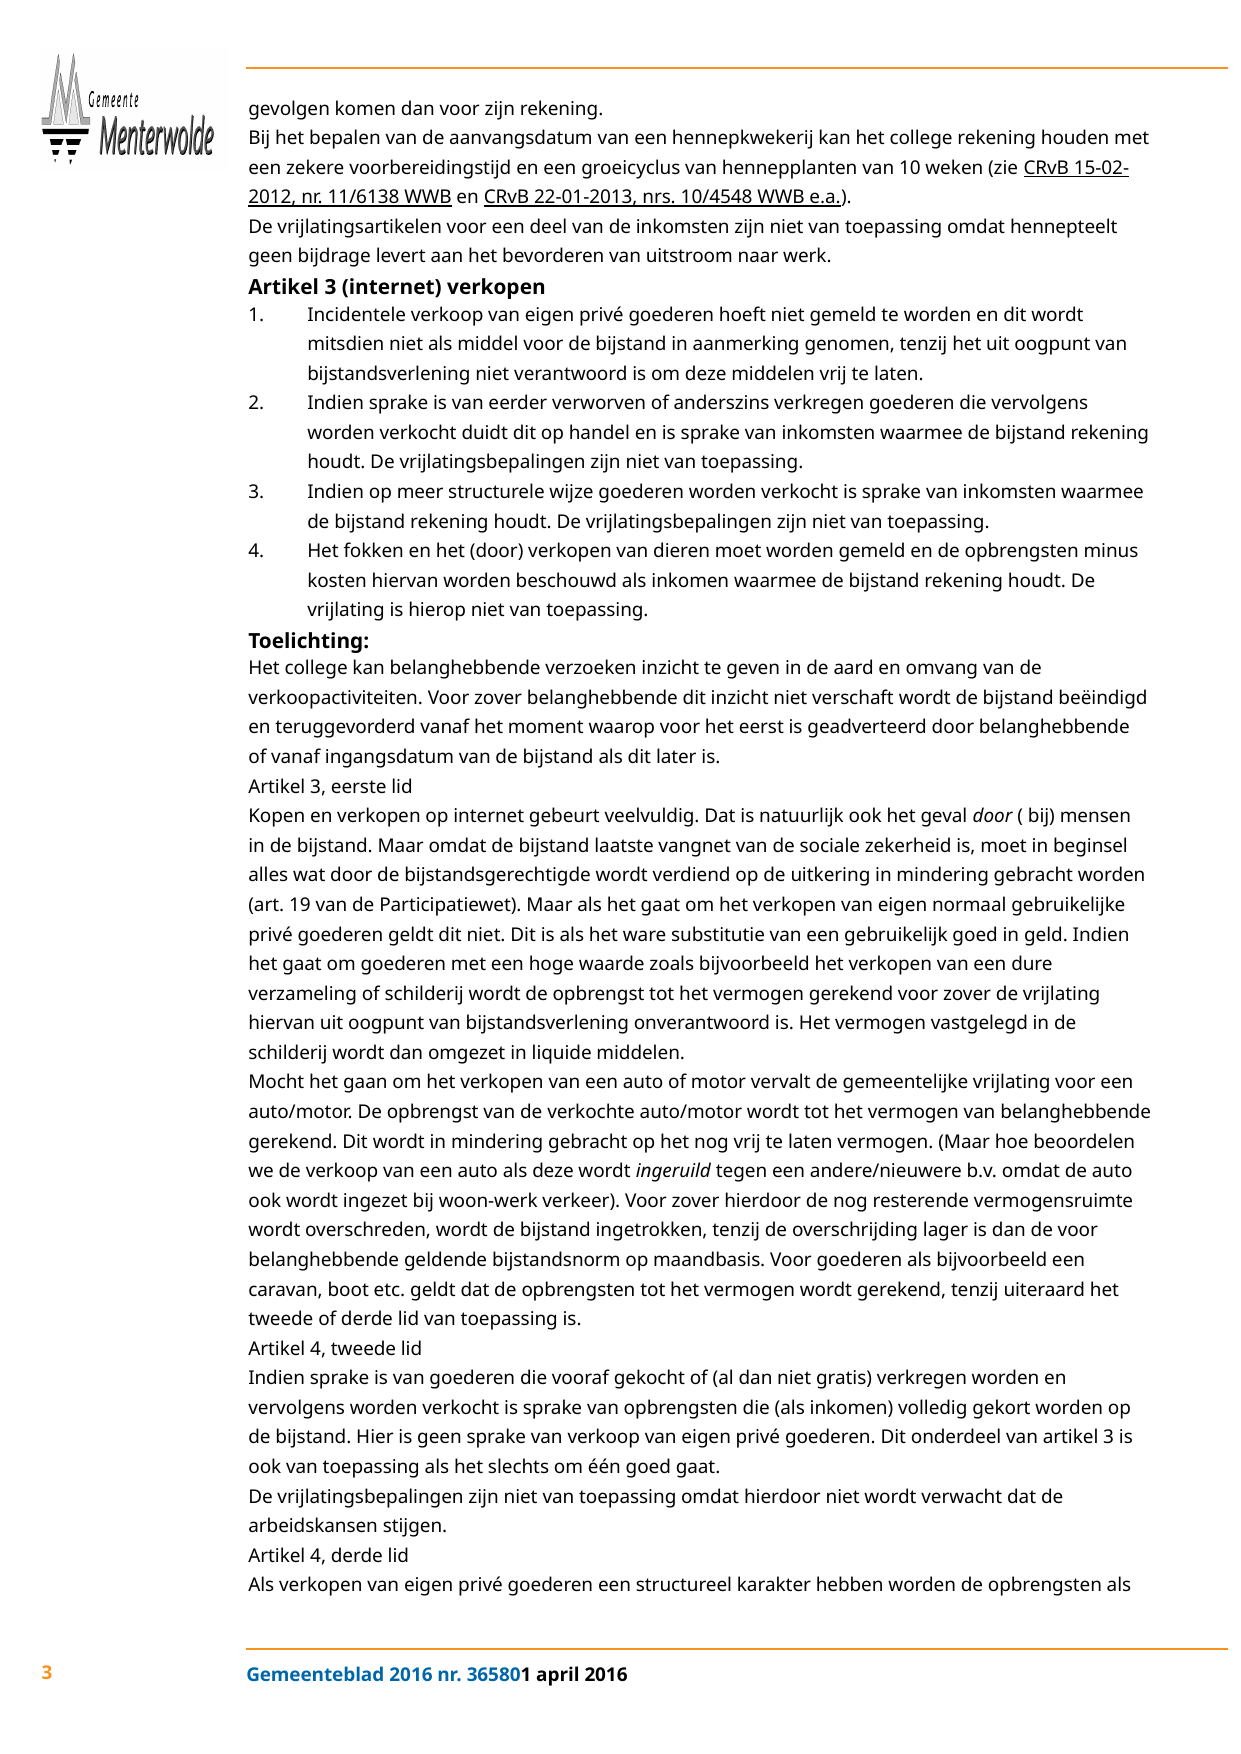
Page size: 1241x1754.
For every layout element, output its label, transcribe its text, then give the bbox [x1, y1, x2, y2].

text Mocht het gaan om het verkopen van een auto of motor vervalt de gemeentelijke vrijlating voor een auto/motor. De opbrengst van de verkochte auto/motor wordt tot het vermogen van belanghebbende gerekend. Dit wordt in mindering gebracht op het nog vrij te laten vermogen. (Maar hoe beoordelen we de verkoop van een auto als deze wordt ingeruild tegen een andere/nieuwere b.v. omdat de auto ook wordt ingezet bij woon-werk verkeer). Voor zover hierdoor de nog resterende vermogensruimte wordt overschreden, wordt de bijstand ingetrokken, tenzij de overschrijding lager is dan de voor belanghebbende geldende bijstandsnorm op maandbasis. Voor goederen als bijvoorbeeld een caravan, boot etc. geldt dat de opbrengsten tot het vermogen wordt gerekend, tenzij uiteraard het tweede of derde lid van toepassing is. [248, 1069, 1152, 1331]
text Artikel 4, derde lid [248, 1542, 1152, 1568]
text Indien sprake is van goederen die vooraf gekocht of (al dan niet gratis) verkregen worden en vervolgens worden verkocht is sprake van opbrengsten die (als inkomen) volledig gekort worden op de bijstand. Hier is geen sprake van verkoop van eigen privé goederen. Dit onderdeel van artikel 3 is ook van toepassing als het slechts om één goed gaat. [248, 1364, 1152, 1479]
list Incidentele verkoop van eigen privé goederen hoeft niet gemeld te worden en dit wordt mitsdien niet als middel voor de bijstand in aanmerking genomen, tenzij het uit oogpunt van bijstandsverlening niet verantwoord is om deze middelen vrij te laten. [248, 301, 1152, 386]
list Indien sprake is van eerder verworven of anderszins verkregen goederen die vervolgens worden verkocht duidt dit op handel en is sprake van inkomsten waarmee de bijstand rekening houdt. De vrijlatingsbepalingen zijn niet van toepassing. [248, 389, 1152, 474]
text Bij het bepalen van de aanvangsdatum van een hennepkwekerij kan het college rekening houden met een zekere voorbereidingstijd en een groeicyclus van hennepplanten van 10 weken (zie CRvB 15-02-2012, nr. 11/6138 WWB en CRvB 22-01-2013, nrs. 10/4548 WWB e.a.). [248, 124, 1152, 209]
text Het college kan belanghebbende verzoeken inzicht te geven in de aard en omvang van de verkoopactiviteiten. Voor zover belanghebbende dit inzicht niet verschaft wordt de bijstand beëindigd en teruggevorderd vanaf het moment waarop voor het eerst is geadverteerd door belanghebbende of vanaf ingangsdatum van de bijstand als dit later is. [248, 654, 1152, 769]
text gevolgen komen dan voor zijn rekening. [248, 95, 1152, 121]
list Het fokken en het (door) verkopen van dieren moet worden gemeld en de opbrengsten minus kosten hiervan worden beschouwd als inkomen waarmee de bijstand rekening houdt. De vrijlating is hierop niet van toepassing. [248, 537, 1152, 622]
list Indien op meer structurele wijze goederen worden verkocht is sprake van inkomsten waarmee de bijstand rekening houdt. De vrijlatingsbepalingen zijn niet van toepassing. [248, 478, 1152, 533]
text Artikel 4, tweede lid [248, 1335, 1152, 1361]
text Artikel 3, eerste lid [248, 773, 1152, 799]
text Als verkopen van eigen privé goederen een structureel karakter hebben worden de opbrengsten als [248, 1572, 1152, 1597]
picture [41, 47, 231, 172]
text Toelichting: [248, 626, 1152, 654]
text De vrijlatingsartikelen voor een deel van de inkomsten zijn niet van toepassing omdat hennepteelt geen bijdrage levert aan het bevorderen van uitstroom naar werk. [248, 213, 1152, 268]
text Artikel 3 (internet) verkopen [248, 272, 1152, 301]
text De vrijlatingsbepalingen zijn niet van toepassing omdat hierdoor niet wordt verwacht dat de arbeidskansen stijgen. [248, 1483, 1152, 1538]
text Kopen en verkopen op internet gebeurt veelvuldig. Dat is natuurlijk ook het geval door ( bij) mensen in de bijstand. Maar omdat de bijstand laatste vangnet van de sociale zekerheid is, moet in beginsel alles wat door de bijstandsgerechtigde wordt verdiend op de uitkering in mindering gebracht worden (art. 19 van de Participatiewet). Maar als het gaat om het verkopen van eigen normaal gebruikelijke privé goederen geldt dit niet. Dit is als het ware substitutie van een gebruikelijk goed in geld. Indien het gaat om goederen met een hoge waarde zoals bijvoorbeeld het verkopen van een dure verzameling of schilderij wordt de opbrengst tot het vermogen gerekend voor zover de vrijlating hiervan uit oogpunt van bijstandsverlening onverantwoord is. Het vermogen vastgelegd in de schilderij wordt dan omgezet in liquide middelen. [248, 802, 1152, 1065]
